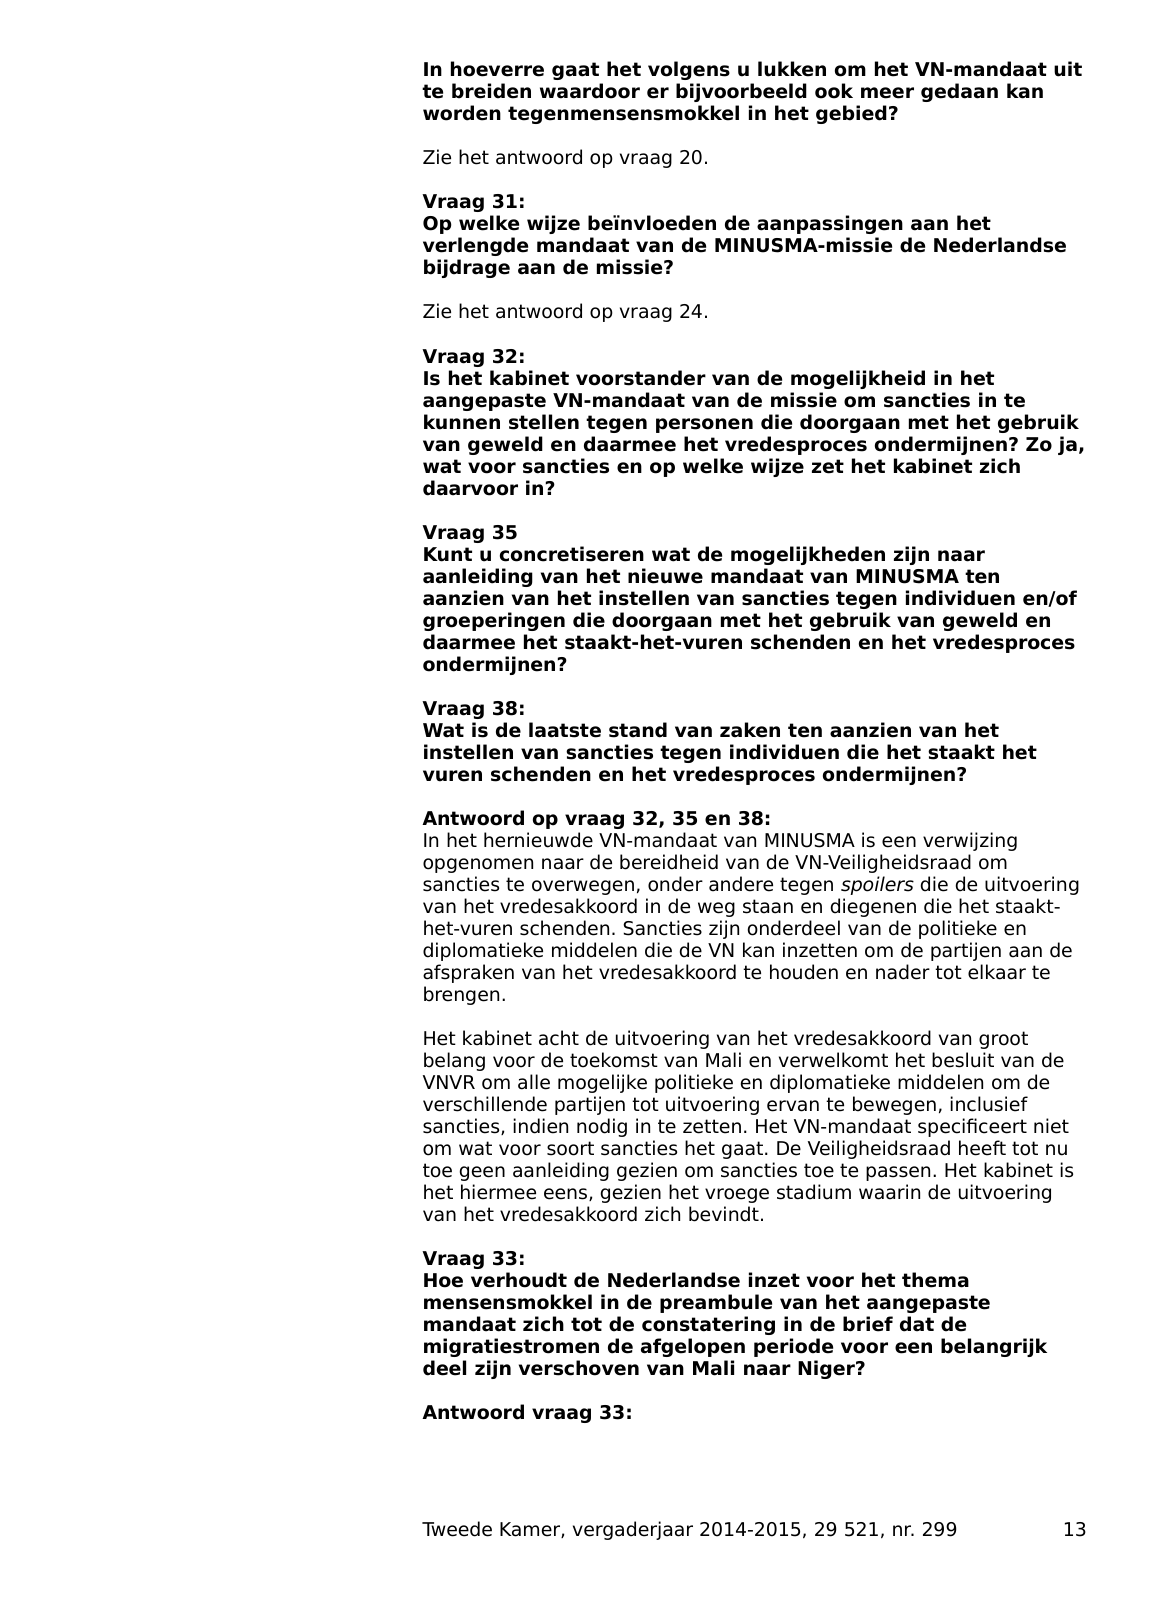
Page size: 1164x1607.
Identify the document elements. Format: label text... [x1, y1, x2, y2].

text Vraag 38: [422, 698, 1087, 720]
text Zie het antwoord op vraag 24. [422, 301, 1087, 323]
text Vraag 35 [422, 522, 1087, 544]
text Zie het antwoord op vraag 20. [422, 147, 1087, 169]
text Kunt u concretiseren wat de mogelijkheden zijn naar aanleiding van het nieuwe mandaat van MINUSMA ten aanzien van het instellen van sancties tegen individuen en/of groeperingen die doorgaan met het gebruik van geweld en daarmee het staakt-het-vuren schenden en het vredesproces ondermijnen? [422, 544, 1087, 676]
text In het hernieuwde VN-mandaat van MINUSMA is een verwijzing opgenomen naar de bereidheid van de VN-Veiligheidsraad om sancties te overwegen, onder andere tegen spoilers die de uitvoering van het vredesakkoord in de weg staan en diegenen die het staakt-het-vuren schenden. Sancties zijn onderdeel van de politieke en diplomatieke middelen die de VN kan inzetten om de partijen aan de afspraken van het vredesakkoord te houden en nader tot elkaar te brengen. [422, 830, 1087, 1006]
text Is het kabinet voorstander van de mogelijkheid in het aangepaste VN-mandaat van de missie om sancties in te kunnen stellen tegen personen die doorgaan met het gebruik van geweld en daarmee het vredesproces ondermijnen? Zo ja, wat voor sancties en op welke wijze zet het kabinet zich daarvoor in? [422, 368, 1087, 499]
text Vraag 31: [422, 191, 1087, 213]
text Antwoord op vraag 32, 35 en 38: [422, 808, 1087, 830]
text Het kabinet acht de uitvoering van het vredesakkoord van groot belang voor de toekomst van Mali en verwelkomt het besluit van de VNVR om alle mogelijke politieke en diplomatieke middelen om de verschillende partijen tot uitvoering ervan te bewegen, inclusief sancties, indien nodig in te zetten. Het VN-mandaat specificeert niet om wat voor soort sancties het gaat. De Veiligheidsraad heeft tot nu toe geen aanleiding gezien om sancties toe te passen. Het kabinet is het hiermee eens, gezien het vroege stadium waarin de uitvoering van het vredesakkoord zich bevindt. [422, 1028, 1087, 1226]
text Vraag 32: [422, 346, 1087, 368]
text Antwoord vraag 33: [422, 1402, 1087, 1424]
text Wat is de laatste stand van zaken ten aanzien van het instellen van sancties tegen individuen die het staakt het vuren schenden en het vredesproces ondermijnen? [422, 720, 1087, 786]
text Vraag 33: [422, 1248, 1087, 1270]
text Hoe verhoudt de Nederlandse inzet voor het thema mensensmokkel in de preambule van het aangepaste mandaat zich tot de constatering in de brief dat de migratiestromen de afgelopen periode voor een belangrijk deel zijn verschoven van Mali naar Niger? [422, 1270, 1087, 1380]
text Op welke wijze beïnvloeden de aanpassingen aan het verlengde mandaat van de MINUSMA-missie de Nederlandse bijdrage aan de missie? [422, 213, 1087, 279]
text In hoeverre gaat het volgens u lukken om het VN-mandaat uit te breiden waardoor er bijvoorbeeld ook meer gedaan kan worden tegenmensensmokkel in het gebied? [422, 59, 1087, 125]
